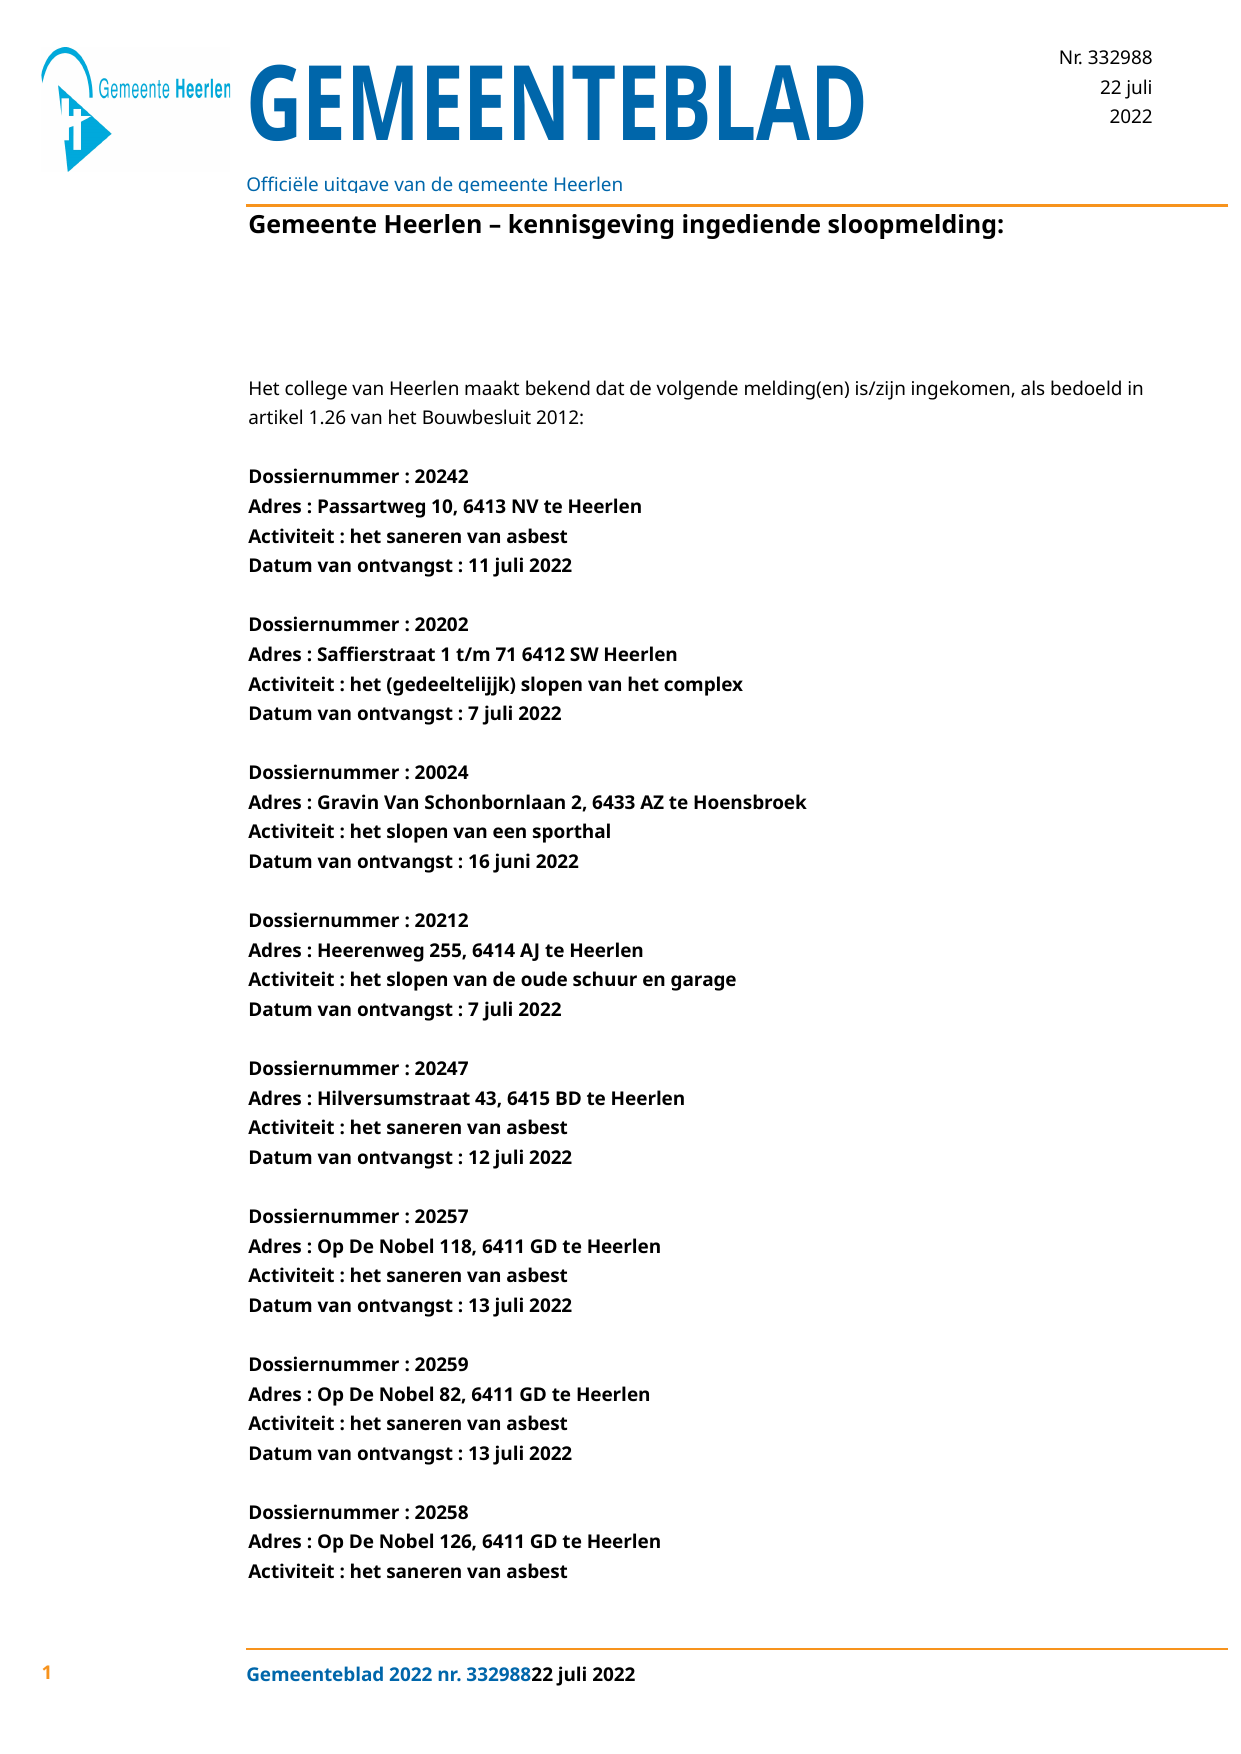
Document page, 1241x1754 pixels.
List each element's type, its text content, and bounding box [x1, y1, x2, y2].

text Dossiernummer : 20259 [248, 1351, 1152, 1377]
text Dossiernummer : 20202 [248, 612, 1152, 637]
text Datum van ontvangst : 13 juli 2022 [248, 1440, 1152, 1466]
text Datum van ontvangst : 13 juli 2022 [248, 1292, 1152, 1318]
text Dossiernummer : 20247 [248, 1055, 1152, 1081]
text Adres : Op De Nobel 126, 6411 GD te Heerlen [248, 1529, 1152, 1554]
text Dossiernummer : 20212 [248, 907, 1152, 933]
text Adres : Op De Nobel 82, 6411 GD te Heerlen [248, 1381, 1152, 1406]
text Dossiernummer : 20257 [248, 1203, 1152, 1229]
text Datum van ontvangst : 7 juli 2022 [248, 996, 1152, 1022]
text Datum van ontvangst : 12 juli 2022 [248, 1144, 1152, 1170]
text Gemeente Heerlen – kennisgeving ingediende sloopmelding: [248, 207, 1152, 241]
text Adres : Op De Nobel 118, 6411 GD te Heerlen [248, 1233, 1152, 1258]
text Datum van ontvangst : 11 juli 2022 [248, 552, 1152, 578]
text Adres : Passartweg 10, 6413 NV te Heerlen [248, 493, 1152, 519]
text Het college van Heerlen maakt bekend dat de volgende melding(en) is/zijn ingekomen, als bedoeld in artikel 1.26 van het Bouwbesluit 2012: [248, 375, 1152, 430]
picture [41, 47, 59, 70]
text Activiteit : het saneren van asbest [248, 1558, 1152, 1584]
text Adres : Hilversumstraat 43, 6415 BD te Heerlen [248, 1085, 1152, 1111]
text Adres : Saffierstraat 1 t/m 71 6412 SW Heerlen [248, 641, 1152, 667]
text Activiteit : het saneren van asbest [248, 1262, 1152, 1288]
text Activiteit : het saneren van asbest [248, 1114, 1152, 1140]
text Adres : Heerenweg 255, 6414 AJ te Heerlen [248, 937, 1152, 963]
text Dossiernummer : 20024 [248, 759, 1152, 785]
picture [41, 47, 231, 172]
text Activiteit : het saneren van asbest [248, 523, 1152, 548]
text Activiteit : het slopen van de oude schuur en garage [248, 967, 1152, 992]
text Adres : Gravin Van Schonbornlaan 2, 6433 AZ te Hoensbroek [248, 789, 1152, 815]
text Datum van ontvangst : 16 juni 2022 [248, 848, 1152, 874]
text Activiteit : het (gedeeltelijjk) slopen van het complex [248, 671, 1152, 696]
text Dossiernummer : 20258 [248, 1499, 1152, 1525]
text Activiteit : het slopen van een sporthal [248, 819, 1152, 844]
text Dossiernummer : 20242 [248, 464, 1152, 489]
text Activiteit : het saneren van asbest [248, 1410, 1152, 1436]
text Datum van ontvangst : 7 juli 2022 [248, 700, 1152, 726]
